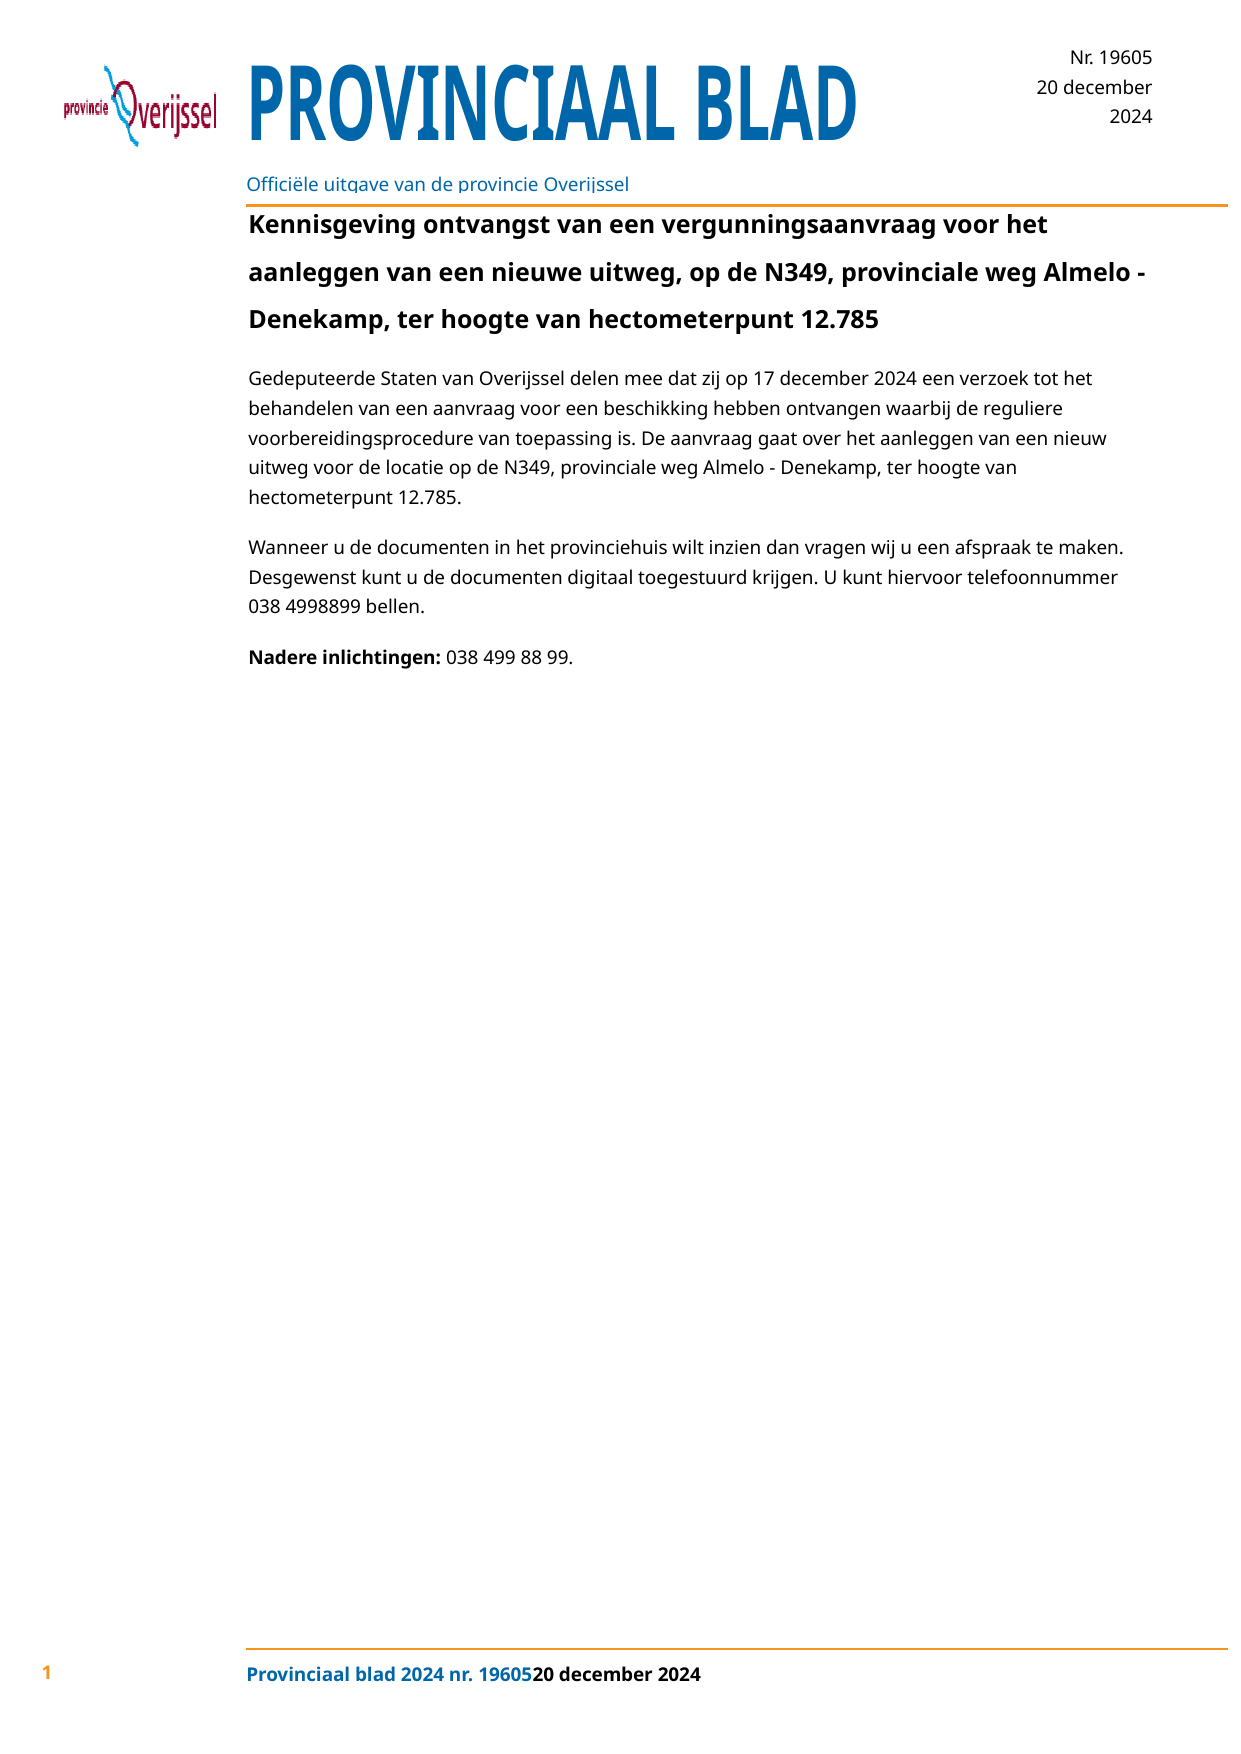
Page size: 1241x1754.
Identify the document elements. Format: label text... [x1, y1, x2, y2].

text Gedeputeerde Staten van Overijssel delen mee dat zij op 17 december 2024 een verzoek tot het behandelen van een aanvraag voor een beschikking hebben ontvangen waarbij de reguliere voorbereidingsprocedure van toepassing is. De aanvraag gaat over het aanleggen van een nieuw uitweg voor de locatie op de N349, provinciale weg Almelo - Denekamp, ter hoogte van hectometerpunt 12.785. [248, 366, 1152, 509]
text Wanneer u de documenten in het provinciehuis wilt inzien dan vragen wij u een afspraak te maken. Desgewenst kunt u de documenten digitaal toegestuurd krijgen. U kunt hiervoor telefoonnummer 038 4998899 bellen. [248, 534, 1152, 619]
text Nadere inlichtingen: 038 499 88 99. [248, 644, 1152, 669]
text Kennisgeving ontvangst van een vergunningsaanvraag voor het aanleggen van een nieuwe uitweg, op de N349, provinciale weg Almelo - Denekamp, ter hoogte van hectometerpunt 12.785 [248, 207, 1152, 336]
picture [41, 47, 231, 172]
